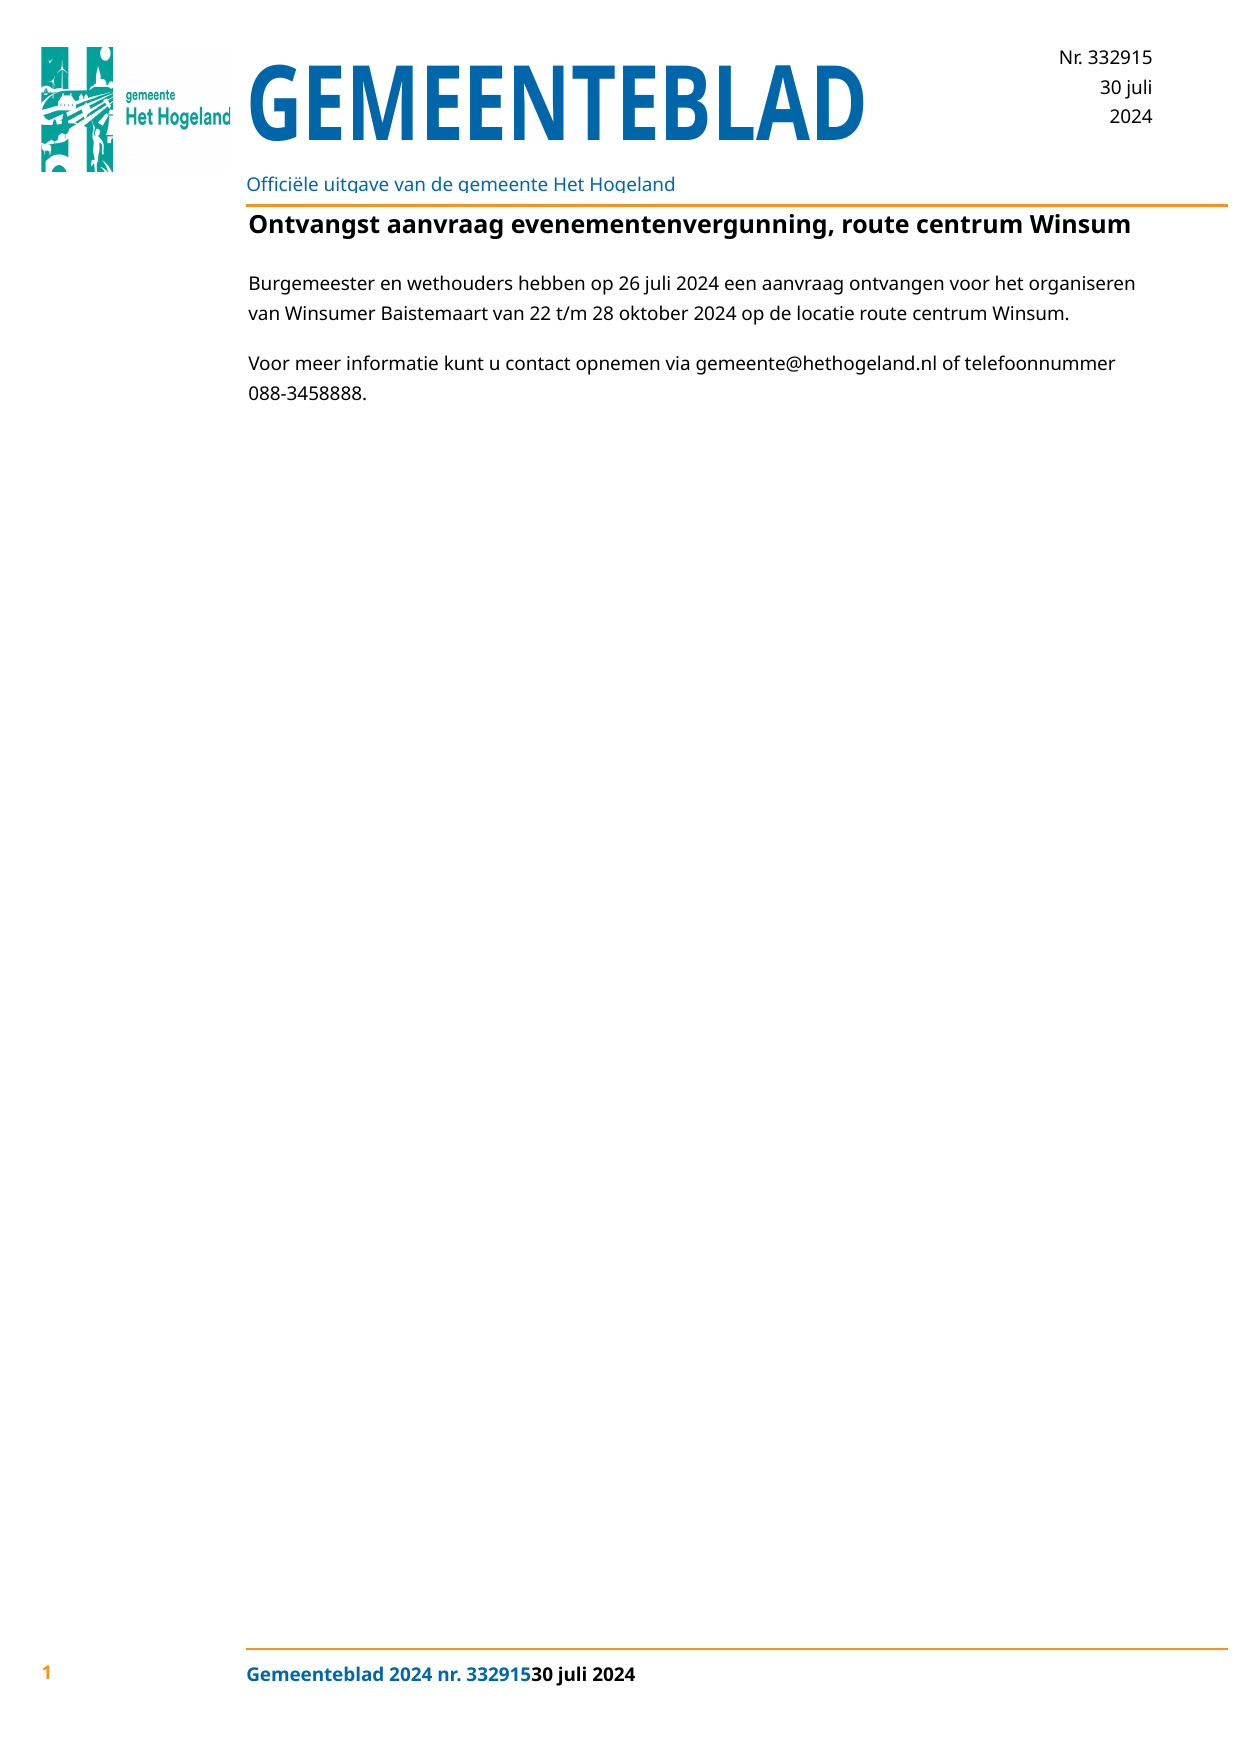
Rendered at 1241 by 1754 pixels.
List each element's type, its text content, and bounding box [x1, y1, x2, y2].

text Ontvangst aanvraag evenementenvergunning, route centrum Winsum [248, 207, 1152, 241]
text Voor meer informatie kunt u contact opnemen via gemeente@hethogeland.nl of telefoonnummer 088-3458888. [248, 350, 1152, 406]
text Burgemeester en wethouders hebben op 26 juli 2024 een aanvraag ontvangen voor het organiseren van Winsumer Baistemaart van 22 t/m 28 oktober 2024 op de locatie route centrum Winsum. [248, 270, 1152, 326]
picture [41, 47, 231, 172]
